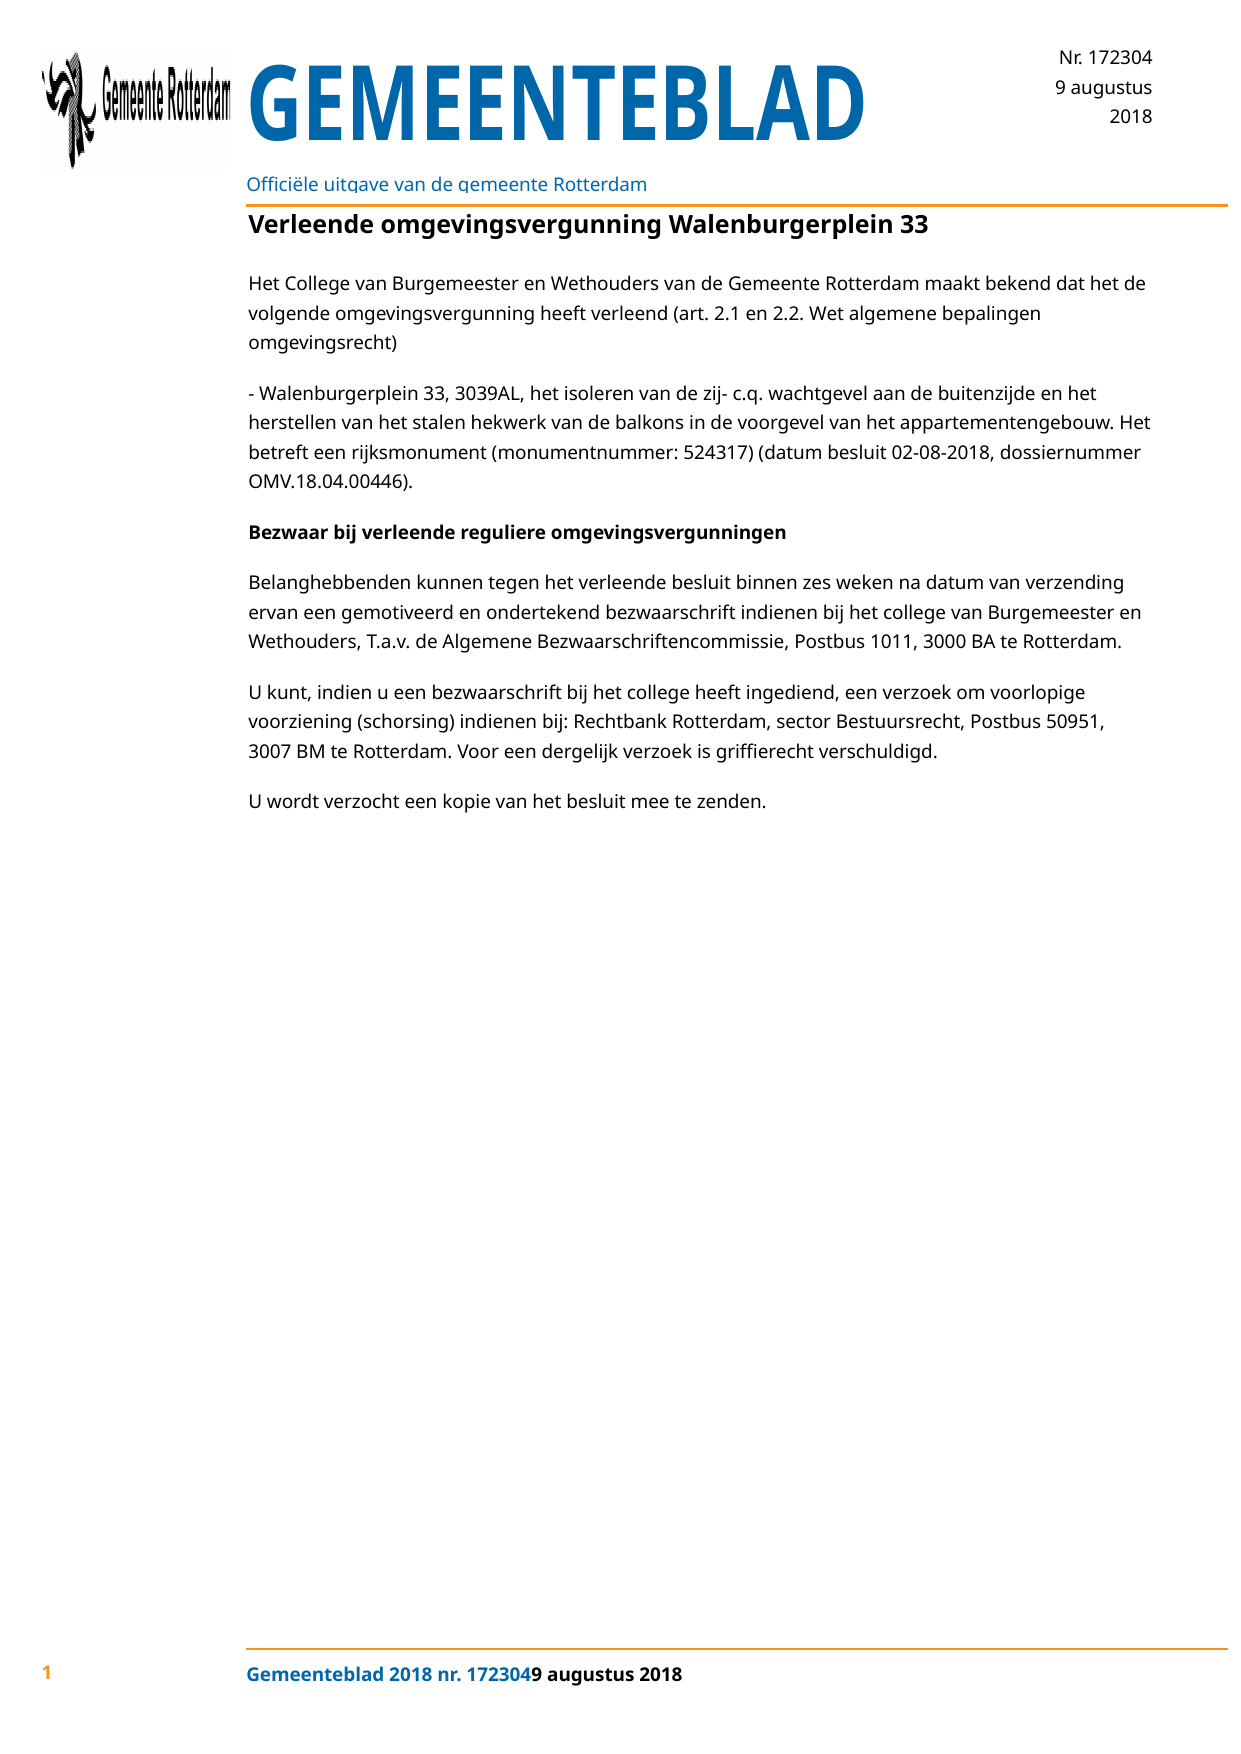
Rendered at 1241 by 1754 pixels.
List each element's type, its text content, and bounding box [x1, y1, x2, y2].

text Het College van Burgemeester en Wethouders van de Gemeente Rotterdam maakt bekend dat het de volgende omgevingsvergunning heeft verleend (art. 2.1 en 2.2. Wet algemene bepalingen omgevingsrecht) [248, 270, 1152, 355]
text - Walenburgerplein 33, 3039AL, het isoleren van de zij- c.q. wachtgevel aan de buitenzijde en het herstellen van het stalen hekwerk van de balkons in de voorgevel van het appartementengebouw. Het betreft een rijksmonument (monumentnummer: 524317) (datum besluit 02-08-2018, dossiernummer OMV.18.04.00446). [248, 380, 1152, 494]
text Verleende omgevingsvergunning Walenburgerplein 33 [248, 207, 1152, 241]
text U wordt verzocht een kopie van het besluit mee te zenden. [248, 789, 1152, 814]
text U kunt, indien u een bezwaarschrift bij het college heeft ingediend, een verzoek om voorlopige voorziening (schorsing) indienen bij: Rechtbank Rotterdam, sector Bestuursrecht, Postbus 50951, 3007 BM te Rotterdam. Voor een dergelijk verzoek is griffierecht verschuldigd. [248, 679, 1152, 764]
text Belanghebbenden kunnen tegen het verleende besluit binnen zes weken na datum van verzending ervan een gemotiveerd en ondertekend bezwaarschrift indienen bij het college van Burgemeester en Wethouders, T.a.v. de Algemene Bezwaarschriftencommissie, Postbus 1011, 3000 BA te Rotterdam. [248, 569, 1152, 654]
picture [41, 47, 231, 172]
text Bezwaar bij verleende reguliere omgevingsvergunningen [248, 519, 1152, 545]
